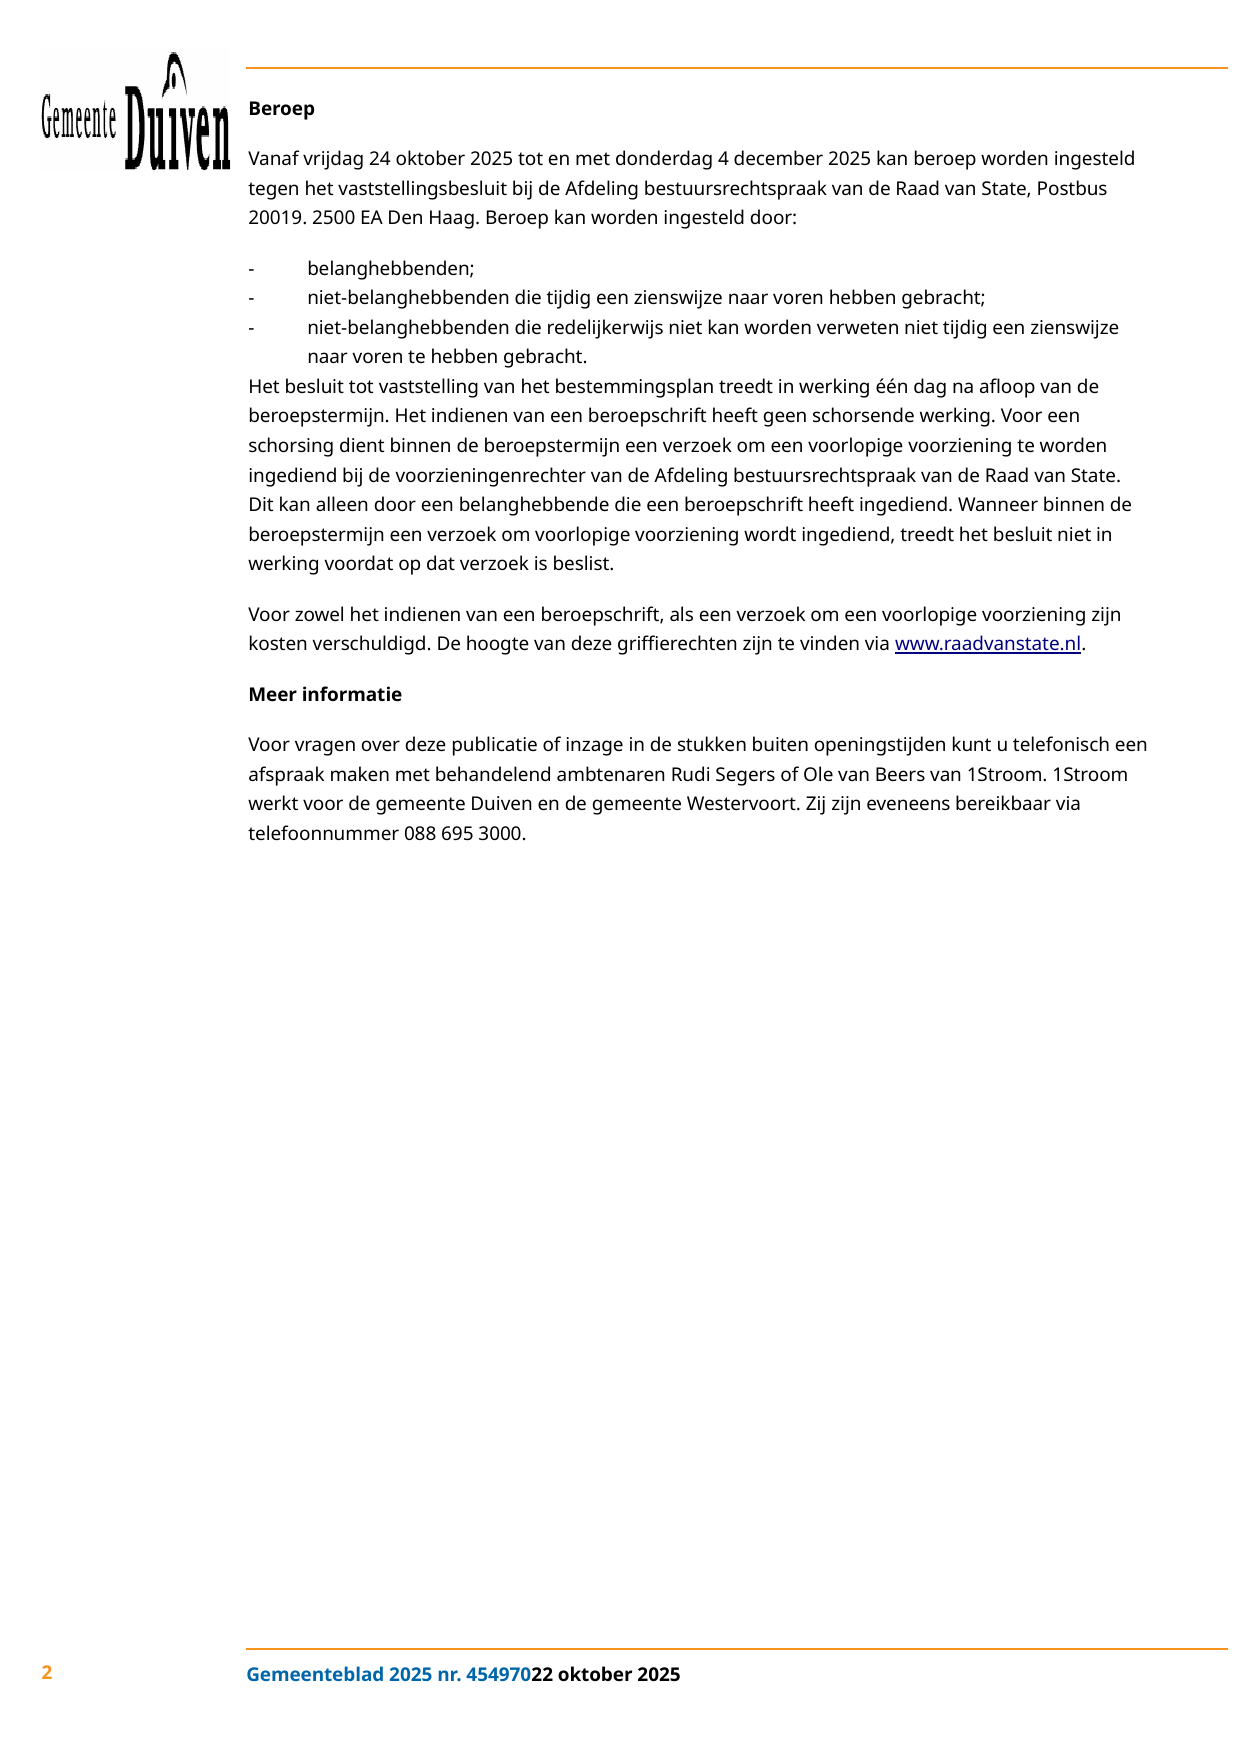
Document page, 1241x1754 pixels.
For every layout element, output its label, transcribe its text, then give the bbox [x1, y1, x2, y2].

text Beroep [248, 95, 1152, 121]
text Het besluit tot vaststelling van het bestemmingsplan treedt in werking één dag na afloop van de beroepstermijn. Het indienen van een beroepschrift heeft geen schorsende werking. Voor een schorsing dient binnen de beroepstermijn een verzoek om een voorlopige voorziening te worden ingediend bij de voorzieningenrechter van de Afdeling bestuursrechtspraak van de Raad van State. Dit kan alleen door een belanghebbende die een beroepschrift heeft ingediend. Wanneer binnen de beroepstermijn een verzoek om voorlopige voorziening wordt ingediend, treedt het besluit niet in werking voordat op dat verzoek is beslist. [248, 373, 1152, 576]
text Voor vragen over deze publicatie of inzage in de stukken buiten openingstijden kunt u telefonisch een afspraak maken met behandelend ambtenaren Rudi Segers of Ole van Beers van 1Stroom. 1Stroom werkt voor de gemeente Duiven en de gemeente Westervoort. Zij zijn eveneens bereikbaar via telefoonnummer 088 695 3000. [248, 731, 1152, 846]
text Voor zowel het indienen van een beroepschrift, als een verzoek om een voorlopige voorziening zijn kosten verschuldigd. De hoogte van deze griffierechten zijn te vinden via www.raadvanstate.nl. [248, 601, 1152, 656]
list niet-belanghebbenden die tijdig een zienswijze naar voren hebben gebracht; [248, 284, 1152, 310]
text Meer informatie [248, 681, 1152, 707]
picture [41, 47, 231, 172]
list belanghebbenden; [248, 255, 1152, 281]
list niet-belanghebbenden die redelijkerwijs niet kan worden verweten niet tijdig een zienswijze naar voren te hebben gebracht. [248, 314, 1152, 369]
text Vanaf vrijdag 24 oktober 2025 tot en met donderdag 4 december 2025 kan beroep worden ingesteld tegen het vaststellingsbesluit bij de Afdeling bestuursrechtspraak van de Raad van State, Postbus 20019. 2500 EA Den Haag. Beroep kan worden ingesteld door: [248, 145, 1152, 230]
